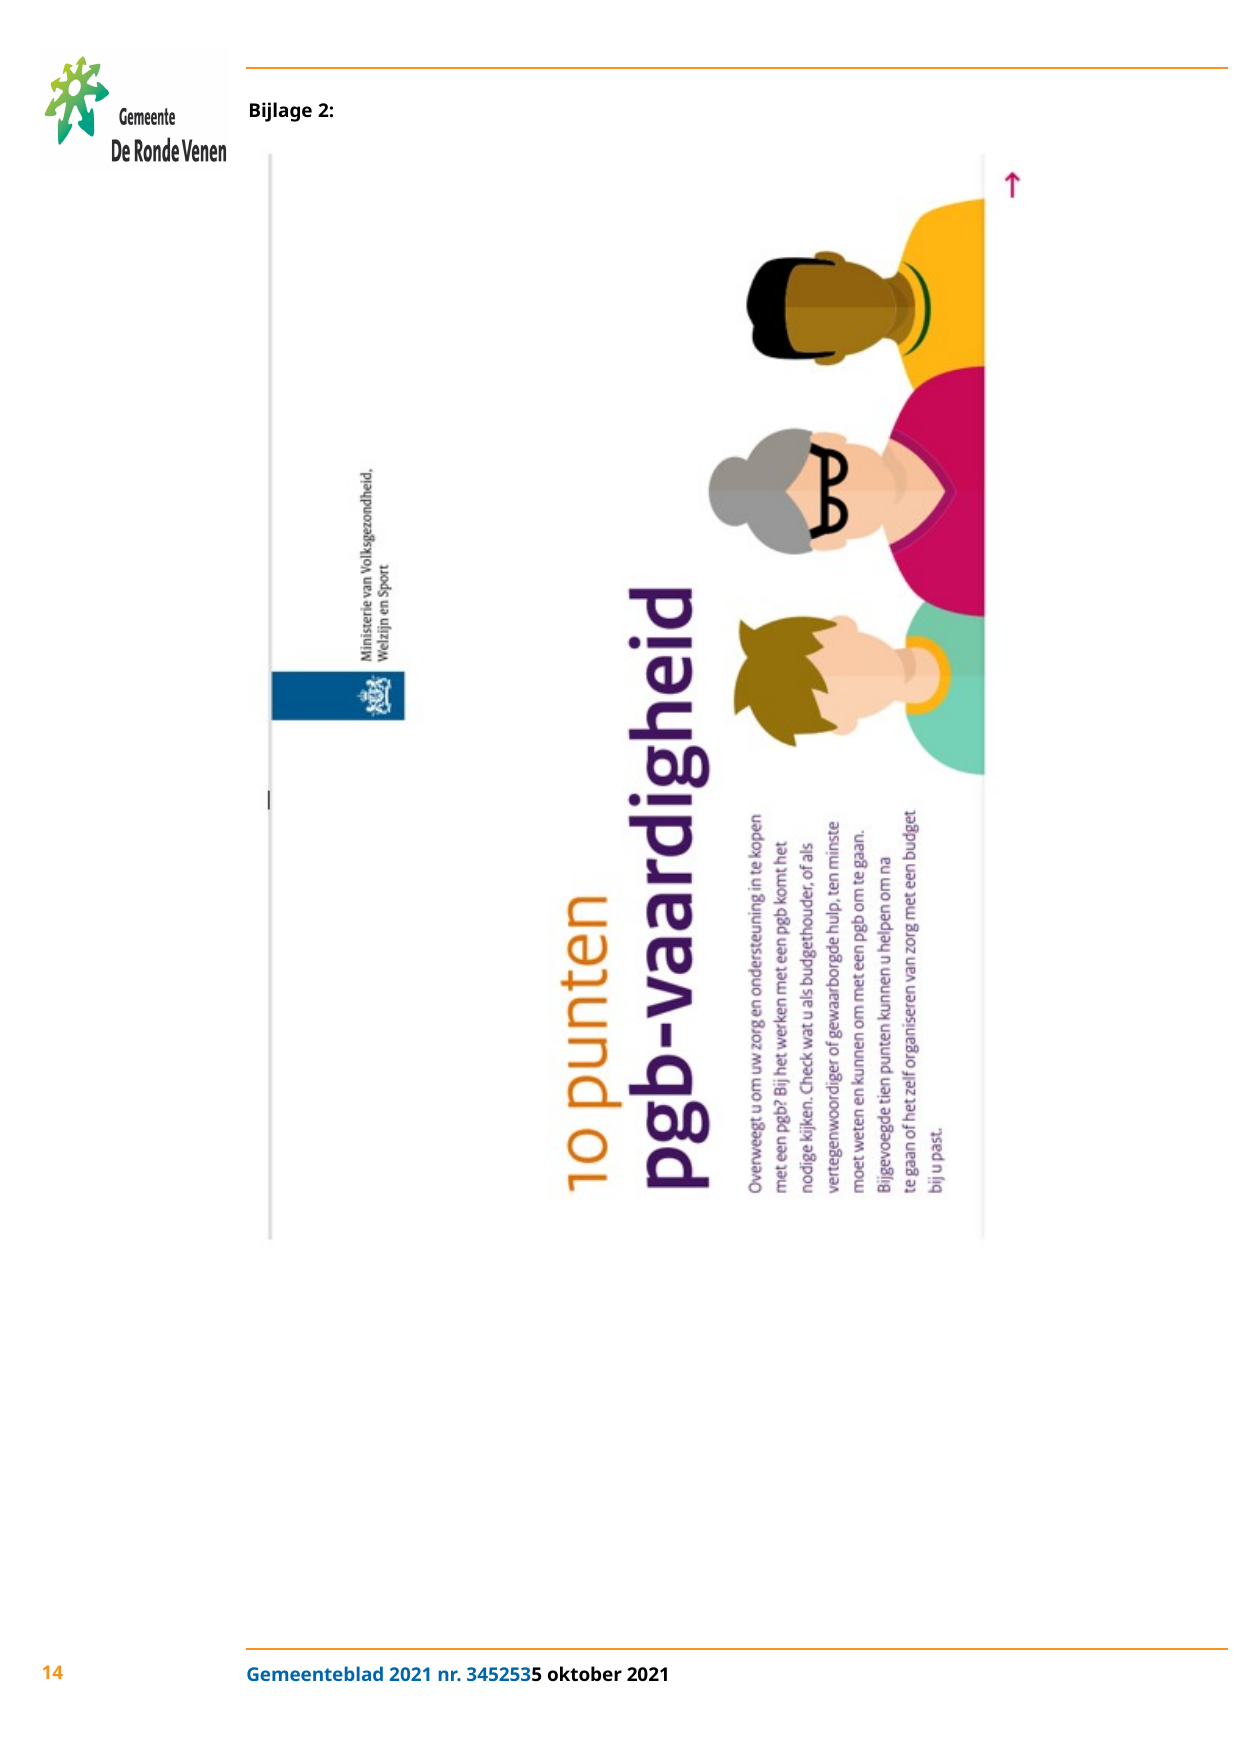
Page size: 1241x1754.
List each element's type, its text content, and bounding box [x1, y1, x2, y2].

picture [41, 47, 231, 172]
picture [248, 123, 1036, 1290]
text Bijlage 2: [248, 95, 1152, 123]
